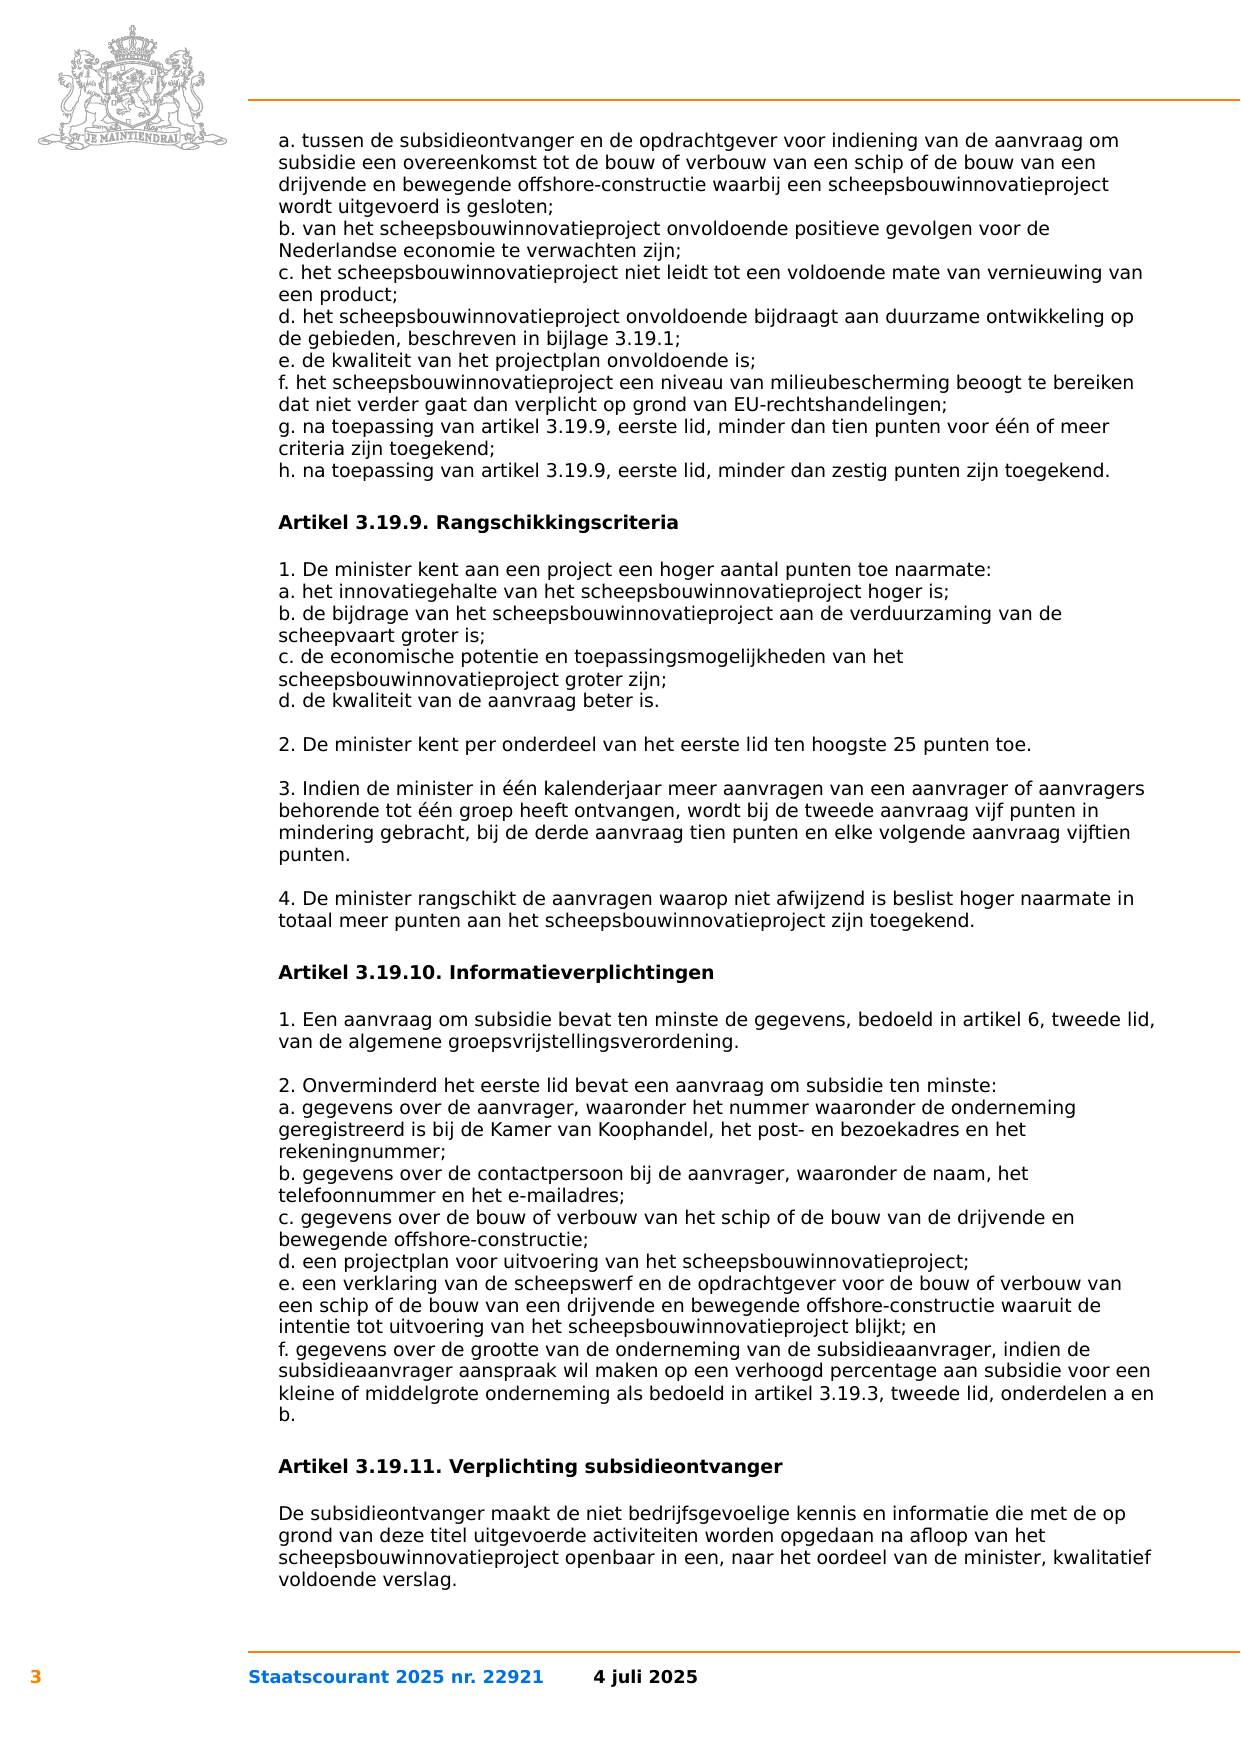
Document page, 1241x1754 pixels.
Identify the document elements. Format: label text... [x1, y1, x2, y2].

text a. het innovatiegehalte van het scheepsbouwinnovatieproject hoger is; [278, 581, 1163, 602]
text 4. De minister rangschikt de aanvragen waarop niet afwijzend is beslist hoger naarmate in totaal meer punten aan het scheepsbouwinnovatieproject zijn toegekend. [278, 888, 1163, 932]
text c. gegevens over de bouw of verbouw van het schip of de bouw van de drijvende en bewegende offshore-constructie; [278, 1207, 1163, 1251]
text b. van het scheepsbouwinnovatieproject onvoldoende positieve gevolgen voor de Nederlandse economie te verwachten zijn; [278, 218, 1163, 262]
text c. het scheepsbouwinnovatieproject niet leidt tot een voldoende mate van vernieuwing van een product; [278, 262, 1163, 306]
text a. gegevens over de aanvrager, waaronder het nummer waaronder de onderneming geregistreerd is bij de Kamer van Koophandel, het post- en bezoekadres en het rekeningnummer; [278, 1097, 1163, 1163]
text 1. De minister kent aan een project een hoger aantal punten toe naarmate: [278, 558, 1163, 581]
text 3. Indien de minister in één kalenderjaar meer aanvragen van een aanvrager of aanvragers behorende tot één groep heeft ontvangen, wordt bij de tweede aanvraag vijf punten in mindering gebracht, bij de derde aanvraag tien punten en elke volgende aanvraag vijftien punten. [278, 778, 1163, 866]
subtitle Artikel 3.19.11. Verplichting subsidieontvanger [278, 1456, 1163, 1478]
text h. na toepassing van artikel 3.19.9, eerste lid, minder dan zestig punten zijn toegekend. [278, 459, 1163, 482]
text f. gegevens over de grootte van de onderneming van de subsidieaanvrager, indien de subsidieaanvrager aanspraak wil maken op een verhoogd percentage aan subsidie voor een kleine of middelgrote onderneming als bedoeld in artikel 3.19.3, tweede lid, onderdelen a en b. [278, 1338, 1163, 1426]
subtitle Artikel 3.19.10. Informatieverplichtingen [278, 962, 1163, 984]
text d. het scheepsbouwinnovatieproject onvoldoende bijdraagt aan duurzame ontwikkeling op de gebieden, beschreven in bijlage 3.19.1; [278, 306, 1163, 350]
text d. een projectplan voor uitvoering van het scheepsbouwinnovatieproject; [278, 1251, 1163, 1272]
text b. gegevens over de contactpersoon bij de aanvrager, waaronder de naam, het telefoonnummer en het e-mailadres; [278, 1163, 1163, 1207]
text De subsidieontvanger maakt de niet bedrijfsgevoelige kennis en informatie die met de op grond van deze titel uitgevoerde activiteiten worden opgedaan na afloop van het scheepsbouwinnovatieproject openbaar in een, naar het oordeel van de minister, kwalitatief voldoende verslag. [278, 1503, 1163, 1591]
text f. het scheepsbouwinnovatieproject een niveau van milieubescherming beoogt te bereiken dat niet verder gaat dan verplicht op grond van EU-rechtshandelingen; [278, 372, 1163, 416]
text e. de kwaliteit van het projectplan onvoldoende is; [278, 350, 1163, 372]
subtitle Artikel 3.19.9. Rangschikkingscriteria [278, 512, 1163, 533]
text 1. Een aanvraag om subsidie bevat ten minste de gegevens, bedoeld in artikel 6, tweede lid, van de algemene groepsvrijstellingsverordening. [278, 1009, 1163, 1053]
picture [38, 25, 227, 150]
text a. tussen de subsidieontvanger en de opdrachtgever voor indiening van de aanvraag om subsidie een overeenkomst tot de bouw of verbouw van een schip of de bouw van een drijvende en bewegende offshore-constructie waarbij een scheepsbouwinnovatieproject wordt uitgevoerd is gesloten; [278, 130, 1163, 218]
text c. de economische potentie en toepassingsmogelijkheden van het scheepsbouwinnovatieproject groter zijn; [278, 646, 1163, 690]
text e. een verklaring van de scheepswerf en de opdrachtgever voor de bouw of verbouw van een schip of de bouw van een drijvende en bewegende offshore-constructie waaruit de intentie tot uitvoering van het scheepsbouwinnovatieproject blijkt; en [278, 1272, 1163, 1338]
text b. de bijdrage van het scheepsbouwinnovatieproject aan de verduurzaming van de scheepvaart groter is; [278, 602, 1163, 646]
text 2. Onverminderd het eerste lid bevat een aanvraag om subsidie ten minste: [278, 1075, 1163, 1097]
text g. na toepassing van artikel 3.19.9, eerste lid, minder dan tien punten voor één of meer criteria zijn toegekend; [278, 416, 1163, 459]
text 2. De minister kent per onderdeel van het eerste lid ten hoogste 25 punten toe. [278, 734, 1163, 756]
text d. de kwaliteit van de aanvraag beter is. [278, 690, 1163, 712]
